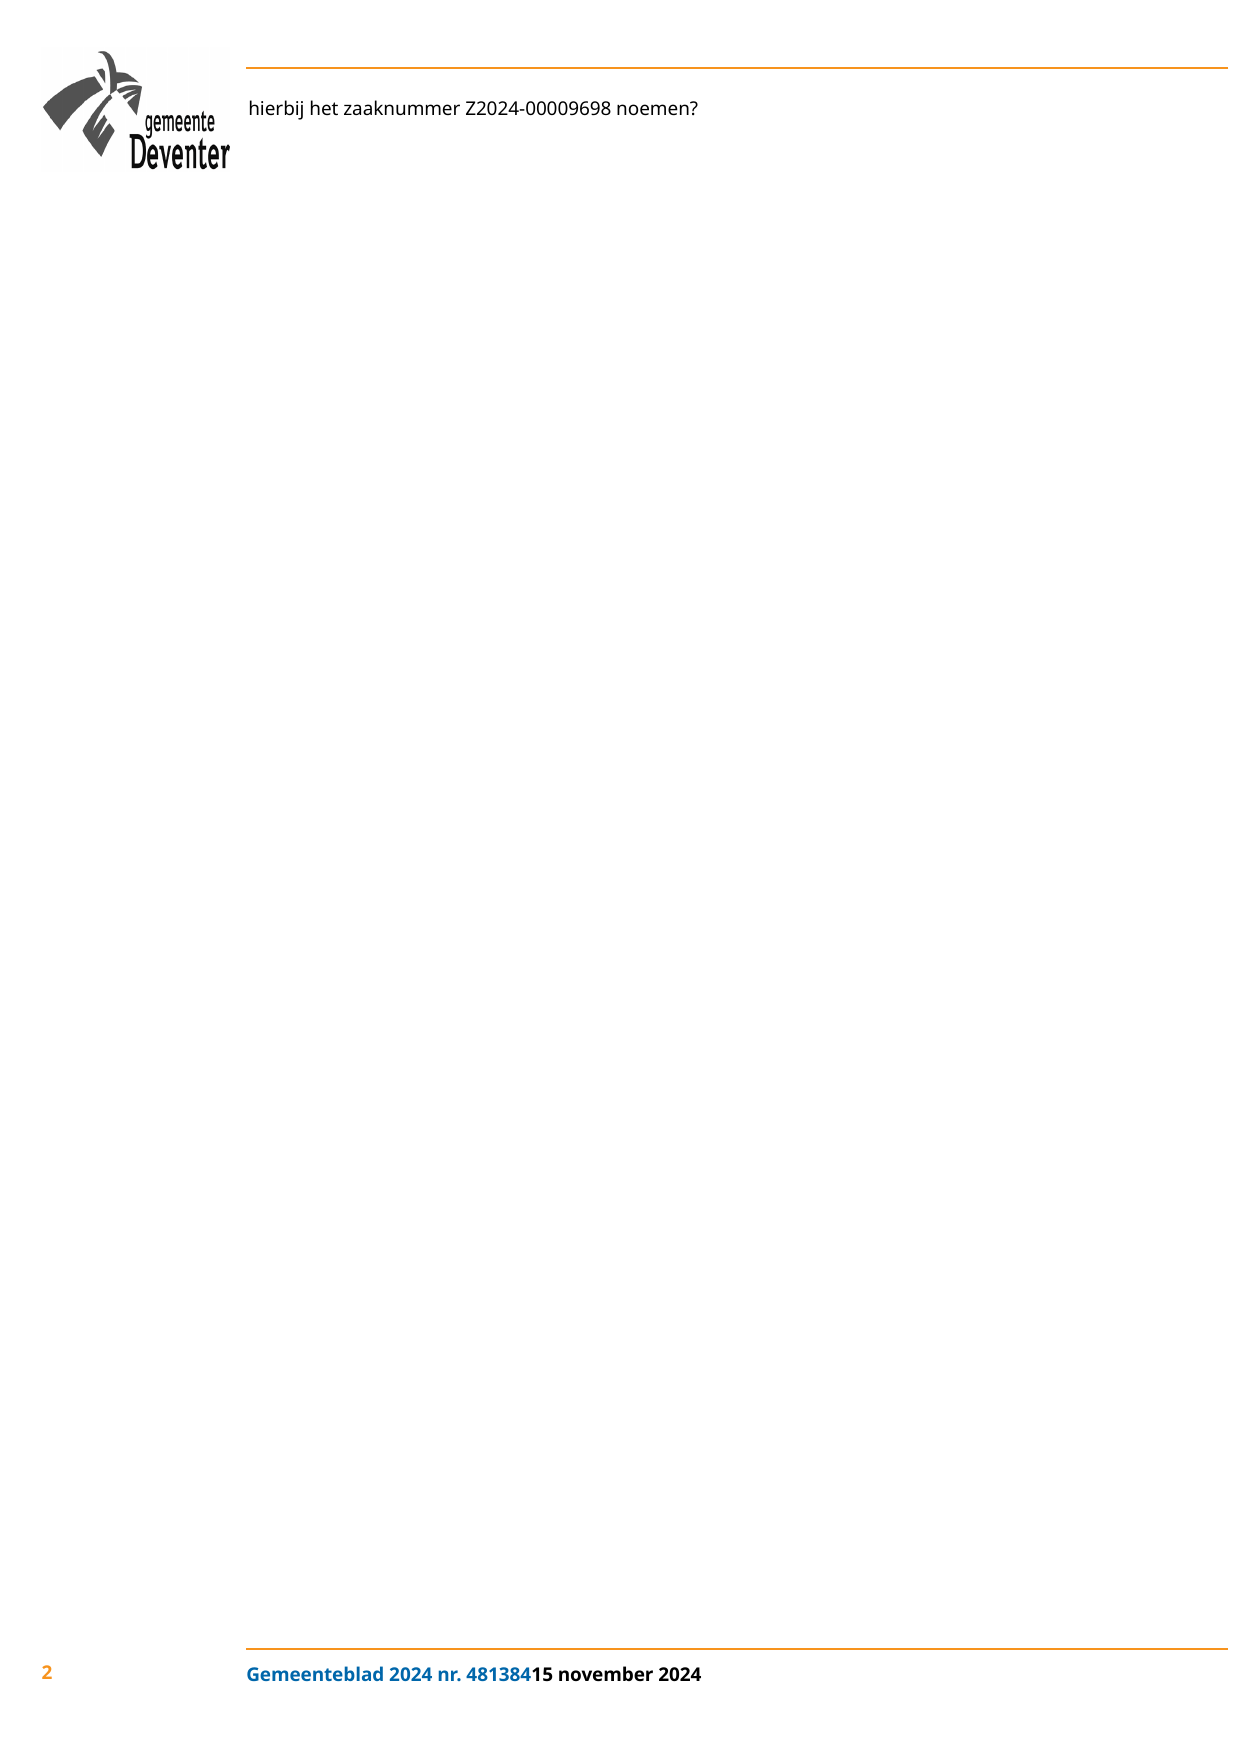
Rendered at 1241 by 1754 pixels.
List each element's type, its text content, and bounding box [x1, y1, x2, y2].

text hierbij het zaaknummer Z2024-00009698 noemen? [248, 95, 1152, 121]
picture [41, 47, 231, 172]
